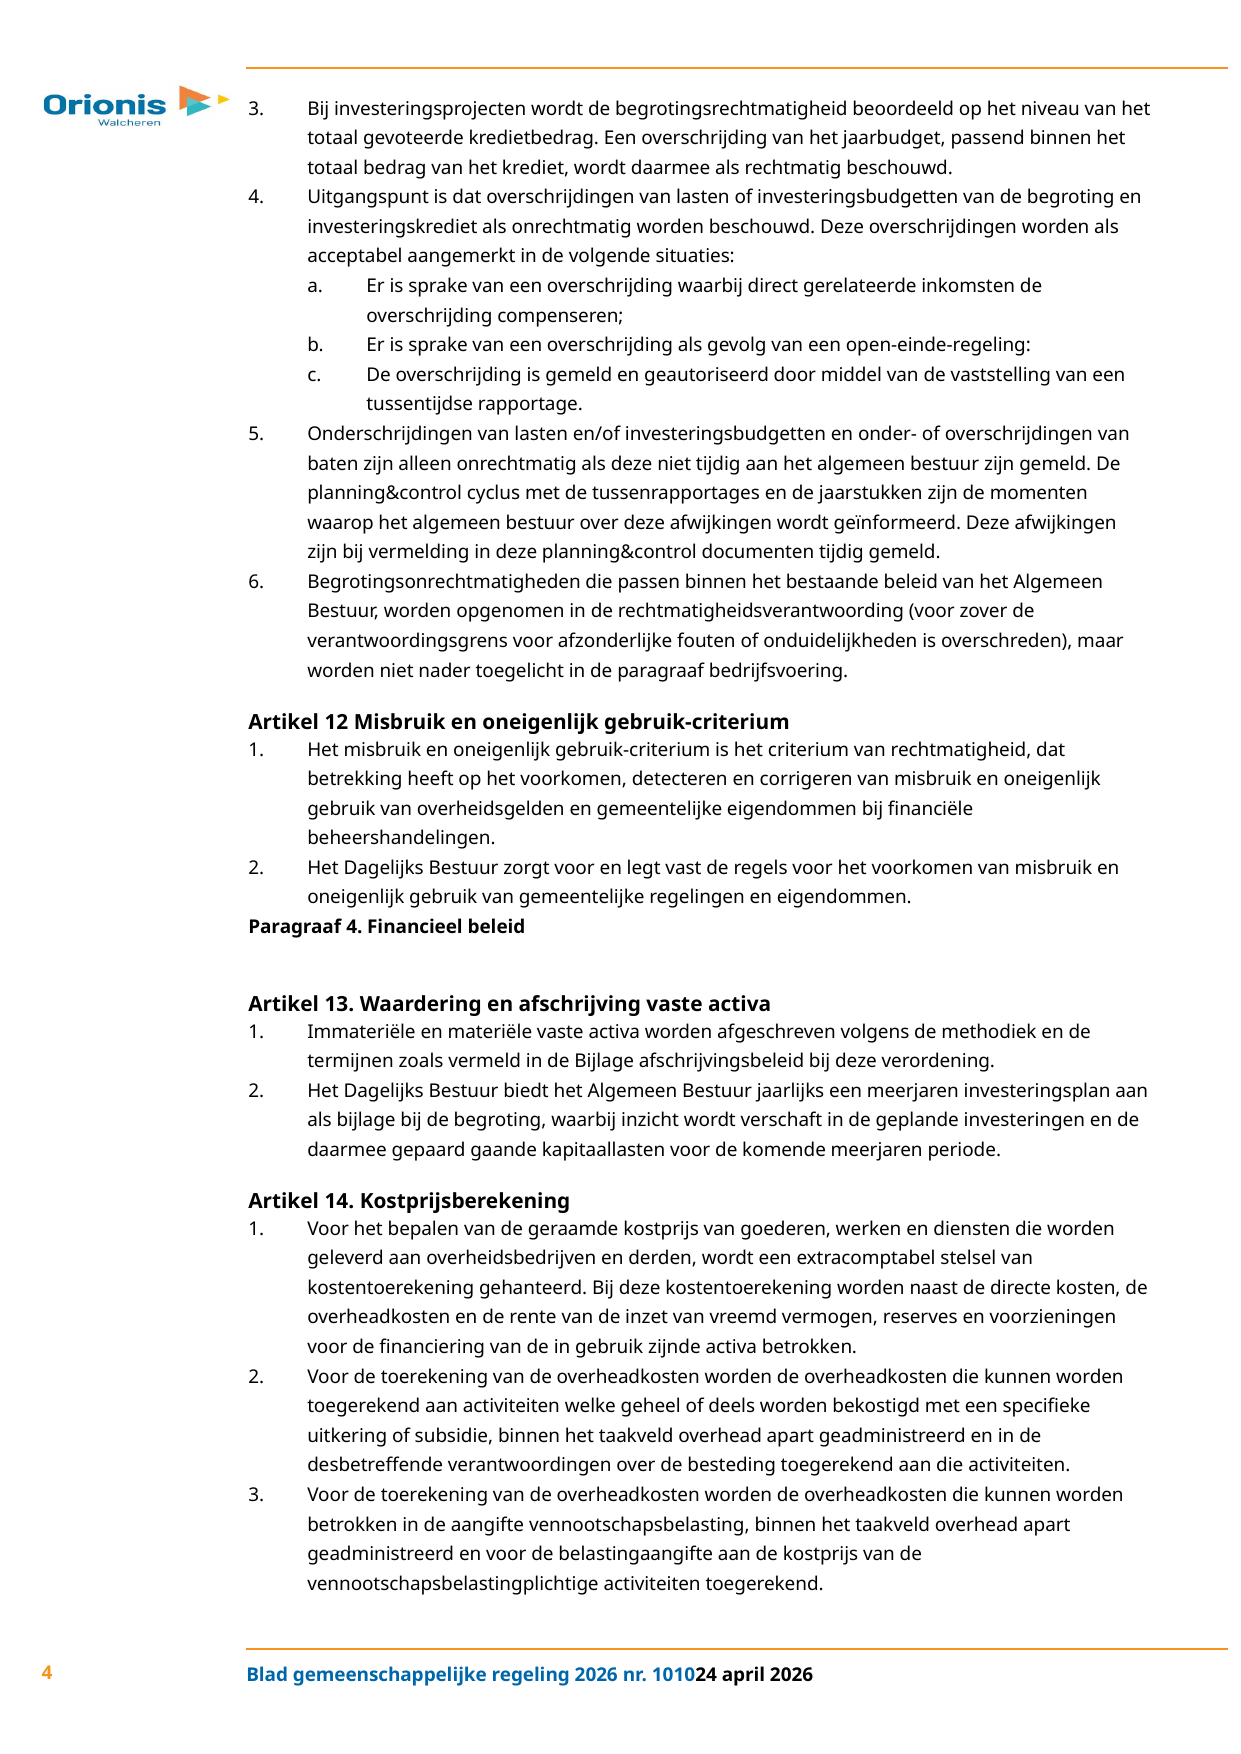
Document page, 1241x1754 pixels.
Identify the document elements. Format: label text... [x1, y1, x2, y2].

list De overschrijding is gemeld en geautoriseerd door middel van de vaststelling van een tussentijdse rapportage. [307, 361, 1152, 416]
list Uitgangspunt is dat overschrijdingen van lasten of investeringsbudgetten van de begroting en investeringskrediet als onrechtmatig worden beschouwd. Deze overschrijdingen worden als acceptabel aangemerkt in de volgende situaties: [248, 183, 1152, 268]
list Het Dagelijks Bestuur zorgt voor en legt vast de regels voor het voorkomen van misbruik en oneigenlijk gebruik van gemeentelijke regelingen en eigendommen. [248, 854, 1152, 909]
list Het Dagelijks Bestuur biedt het Algemeen Bestuur jaarlijks een meerjaren investeringsplan aan als bijlage bij de begroting, waarbij inzicht wordt verschaft in de geplande investeringen en de daarmee gepaard gaande kapitaallasten voor de komende meerjaren periode. [248, 1077, 1152, 1162]
picture [41, 47, 231, 172]
text Artikel 12 Misbruik en oneigenlijk gebruik-criterium [248, 707, 1152, 736]
list Het misbruik en oneigenlijk gebruik-criterium is het criterium van rechtmatigheid, dat betrekking heeft op het voorkomen, detecteren en corrigeren van misbruik en oneigenlijk gebruik van overheidsgelden en gemeentelijke eigendommen bij financiële beheershandelingen. [248, 736, 1152, 850]
text Paragraaf 4. Financieel beleid [248, 913, 1152, 939]
list Er is sprake van een overschrijding als gevolg van een open-einde-regeling: [307, 331, 1152, 357]
list Er is sprake van een overschrijding waarbij direct gerelateerde inkomsten de overschrijding compenseren; [307, 272, 1152, 328]
text Artikel 14. Kostprijsberekening [248, 1187, 1152, 1215]
list Onderschrijdingen van lasten en/of investeringsbudgetten en onder- of overschrijdingen van baten zijn alleen onrechtmatig als deze niet tijdig aan het algemeen bestuur zijn gemeld. De planning&control cyclus met de tussenrapportages en de jaarstukken zijn de momenten waarop het algemeen bestuur over deze afwijkingen wordt geïnformeerd. Deze afwijkingen zijn bij vermelding in deze planning&control documenten tijdig gemeld. [248, 420, 1152, 564]
list Begrotingsonrechtmatigheden die passen binnen het bestaande beleid van het Algemeen Bestuur, worden opgenomen in de rechtmatigheidsverantwoording (voor zover de verantwoordingsgrens voor afzonderlijke fouten of onduidelijkheden is overschreden), maar worden niet nader toegelicht in de paragraaf bedrijfsvoering. [248, 568, 1152, 683]
list Voor de toerekening van de overheadkosten worden de overheadkosten die kunnen worden betrokken in de aangifte vennootschapsbelasting, binnen het taakveld overhead apart geadministreerd en voor de belastingaangifte aan de kostprijs van de vennootschapsbelastingplichtige activiteiten toegerekend. [248, 1481, 1152, 1596]
list Voor het bepalen van de geraamde kostprijs van goederen, werken en diensten die worden geleverd aan overheidsbedrijven en derden, wordt een extracomptabel stelsel van kostentoerekening gehanteerd. Bij deze kostentoerekening worden naast de directe kosten, de overheadkosten en de rente van de inzet van vreemd vermogen, reserves en voorzieningen voor de financiering van de in gebruik zijnde activa betrokken. [248, 1215, 1152, 1359]
list Voor de toerekening van de overheadkosten worden de overheadkosten die kunnen worden toegerekend aan activiteiten welke geheel of deels worden bekostigd met een specifieke uitkering of subsidie, binnen het taakveld overhead apart geadministreerd en in de desbetreffende verantwoordingen over de besteding toegerekend aan die activiteiten. [248, 1363, 1152, 1477]
list Bij investeringsprojecten wordt de begrotingsrechtmatigheid beoordeeld op het niveau van het totaal gevoteerde kredietbedrag. Een overschrijding van het jaarbudget, passend binnen het totaal bedrag van het krediet, wordt daarmee als rechtmatig beschouwd. [248, 95, 1152, 180]
list Immateriële en materiële vaste activa worden afgeschreven volgens de methodiek en de termijnen zoals vermeld in de Bijlage afschrijvingsbeleid bij deze verordening. [248, 1018, 1152, 1073]
text Artikel 13. Waardering en afschrijving vaste activa [248, 989, 1152, 1018]
